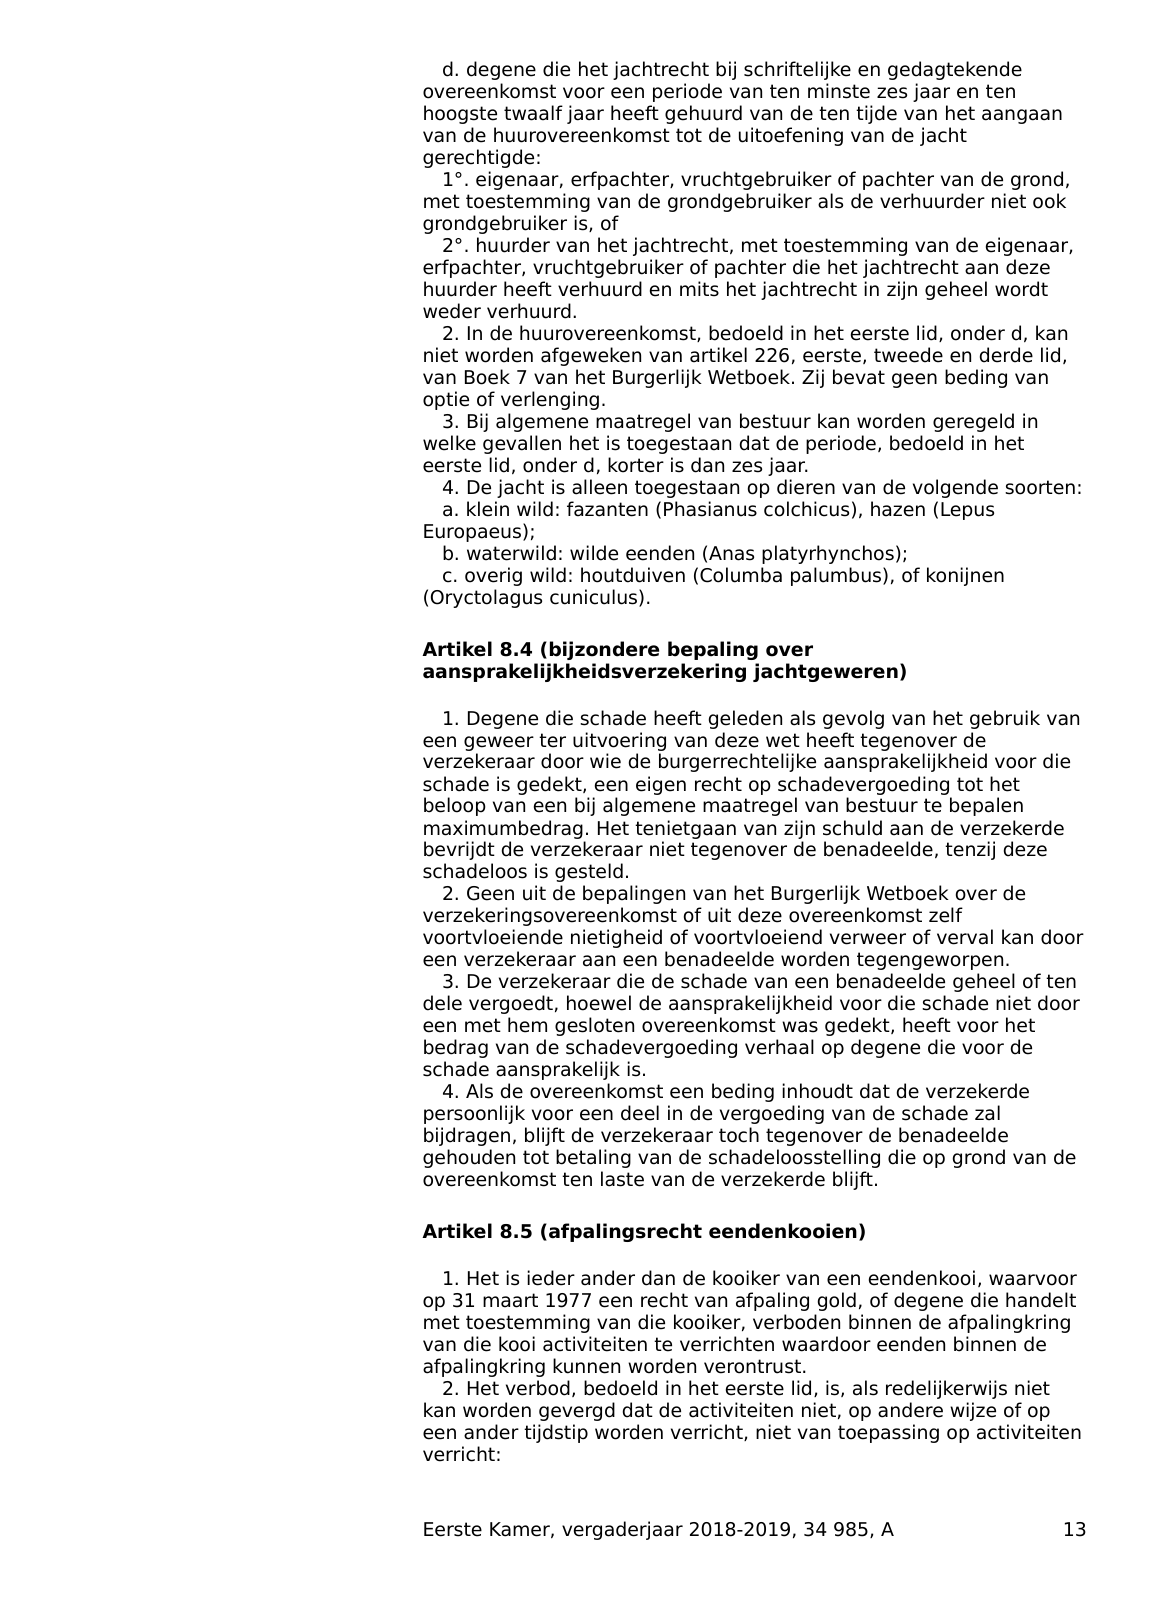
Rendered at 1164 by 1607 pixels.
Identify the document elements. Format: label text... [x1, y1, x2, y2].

text d. degene die het jachtrecht bij schriftelijke en gedagtekende overeenkomst voor een periode van ten minste zes jaar en ten hoogste twaalf jaar heeft gehuurd van de ten tijde van het aangaan van de huurovereenkomst tot de uitoefening van de jacht gerechtigde: [422, 59, 1087, 169]
subtitle Artikel 8.4 (bijzondere bepaling over aansprakelijkheidsverzekering jachtgeweren) [422, 638, 1087, 682]
text 1. Degene die schade heeft geleden als gevolg van het gebruik van een geweer ter uitvoering van deze wet heeft tegenover de verzekeraar door wie de burgerrechtelijke aansprakelijkheid voor die schade is gedekt, een eigen recht op schadevergoeding tot het beloop van een bij algemene maatregel van bestuur te bepalen maximumbedrag. Het tenietgaan van zijn schuld aan de verzekerde bevrijdt de verzekeraar niet tegenover de benadeelde, tenzij deze schadeloos is gesteld. [422, 707, 1087, 883]
text 1. Het is ieder ander dan de kooiker van een eendenkooi, waarvoor op 31 maart 1977 een recht van afpaling gold, of degene die handelt met toestemming van die kooiker, verboden binnen de afpalingkring van die kooi activiteiten te verrichten waardoor eenden binnen de afpalingkring kunnen worden verontrust. [422, 1268, 1087, 1378]
text 3. De verzekeraar die de schade van een benadeelde geheel of ten dele vergoedt, hoewel de aansprakelijkheid voor die schade niet door een met hem gesloten overeenkomst was gedekt, heeft voor het bedrag van de schadevergoeding verhaal op degene die voor de schade aansprakelijk is. [422, 971, 1087, 1081]
text 3. Bij algemene maatregel van bestuur kan worden geregeld in welke gevallen het is toegestaan dat de periode, bedoeld in het eerste lid, onder d, korter is dan zes jaar. [422, 411, 1087, 477]
text 1°. eigenaar, erfpachter, vruchtgebruiker of pachter van de grond, met toestemming van de grondgebruiker als de verhuurder niet ook grondgebruiker is, of [422, 169, 1087, 235]
text 2. Het verbod, bedoeld in het eerste lid, is, als redelijkerwijs niet kan worden gevergd dat de activiteiten niet, op andere wijze of op een ander tijdstip worden verricht, niet van toepassing op activiteiten verricht: [422, 1378, 1087, 1466]
text 4. Als de overeenkomst een beding inhoudt dat de verzekerde persoonlijk voor een deel in de vergoeding van de schade zal bijdragen, blijft de verzekeraar toch tegenover de benadeelde gehouden tot betaling van de schadeloosstelling die op grond van de overeenkomst ten laste van de verzekerde blijft. [422, 1081, 1087, 1191]
text 2. Geen uit de bepalingen van het Burgerlijk Wetboek over de verzekeringsovereenkomst of uit deze overeenkomst zelf voortvloeiende nietigheid of voortvloeiend verweer of verval kan door een verzekeraar aan een benadeelde worden tegengeworpen. [422, 883, 1087, 971]
subtitle Artikel 8.5 (afpalingsrecht eendenkooien) [422, 1221, 1087, 1243]
text a. klein wild: fazanten (Phasianus colchicus), hazen (Lepus Europaeus); [422, 499, 1087, 543]
text 2. In de huurovereenkomst, bedoeld in het eerste lid, onder d, kan niet worden afgeweken van artikel 226, eerste, tweede en derde lid, van Boek 7 van het Burgerlijk Wetboek. Zij bevat geen beding van optie of verlenging. [422, 323, 1087, 411]
text 4. De jacht is alleen toegestaan op dieren van de volgende soorten: [422, 477, 1087, 499]
text b. waterwild: wilde eenden (Anas platyrhynchos); [422, 543, 1087, 564]
text 2°. huurder van het jachtrecht, met toestemming van de eigenaar, erfpachter, vruchtgebruiker of pachter die het jachtrecht aan deze huurder heeft verhuurd en mits het jachtrecht in zijn geheel wordt weder verhuurd. [422, 235, 1087, 323]
text c. overig wild: houtduiven (Columba palumbus), of konijnen (Oryctolagus cuniculus). [422, 564, 1087, 608]
